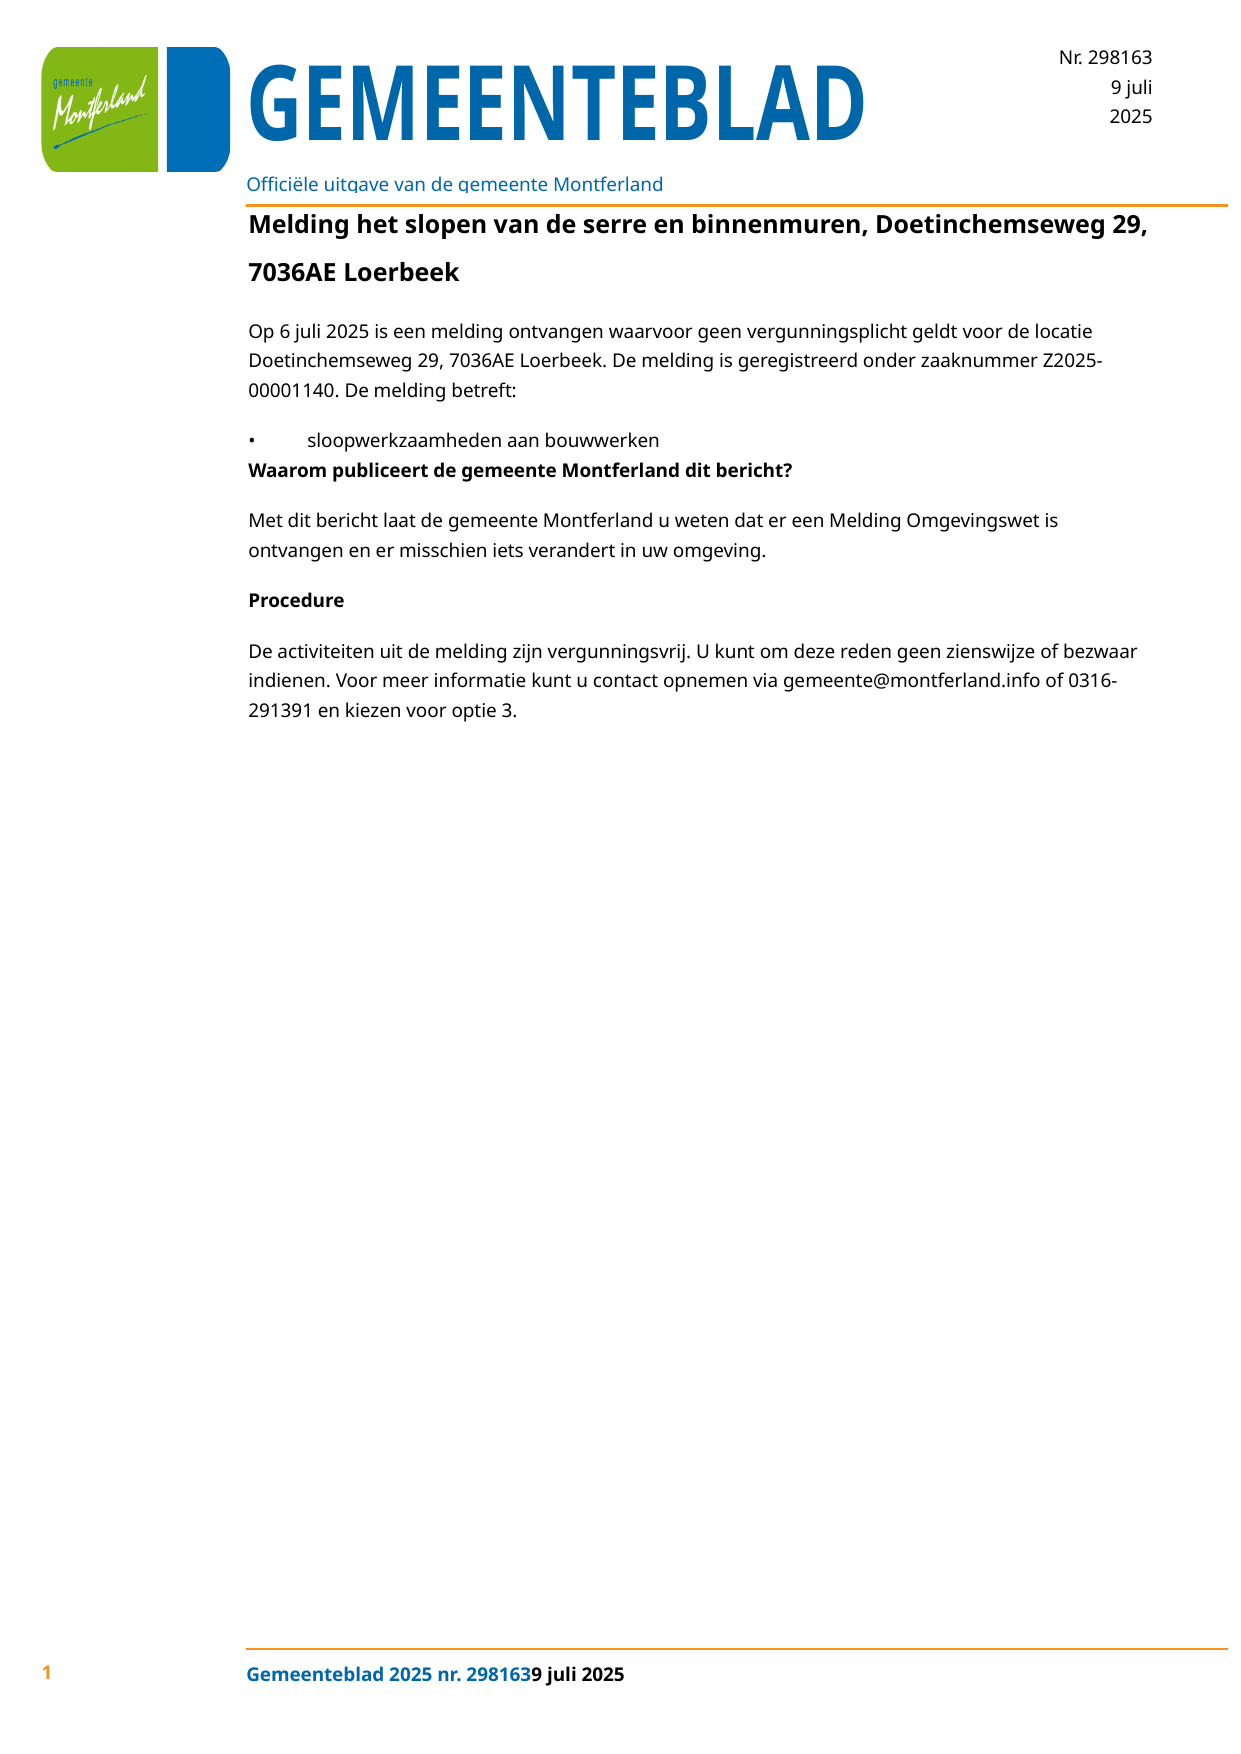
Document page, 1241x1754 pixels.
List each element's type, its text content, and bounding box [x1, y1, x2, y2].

text Procedure [248, 587, 1152, 613]
text Op 6 juli 2025 is een melding ontvangen waarvoor geen vergunningsplicht geldt voor de locatie Doetinchemseweg 29, 7036AE Loerbeek. De melding is geregistreerd onder zaaknummer Z2025-00001140. De melding betreft: [248, 318, 1152, 403]
text Met dit bericht laat de gemeente Montferland u weten dat er een Melding Omgevingswet is ontvangen en er misschien iets verandert in uw omgeving. [248, 507, 1152, 563]
picture [41, 47, 231, 172]
list sloopwerkzaamheden aan bouwwerken [248, 427, 1152, 453]
text Waarom publiceert de gemeente Montferland dit bericht? [248, 457, 1152, 483]
text De activiteiten uit de melding zijn vergunningsvrij. U kunt om deze reden geen zienswijze of bezwaar indienen. Voor meer informatie kunt u contact opnemen via gemeente@montferland.info of 0316-291391 en kiezen voor optie 3. [248, 638, 1152, 723]
text Melding het slopen van de serre en binnenmuren, Doetinchemseweg 29, 7036AE Loerbeek [248, 207, 1152, 288]
